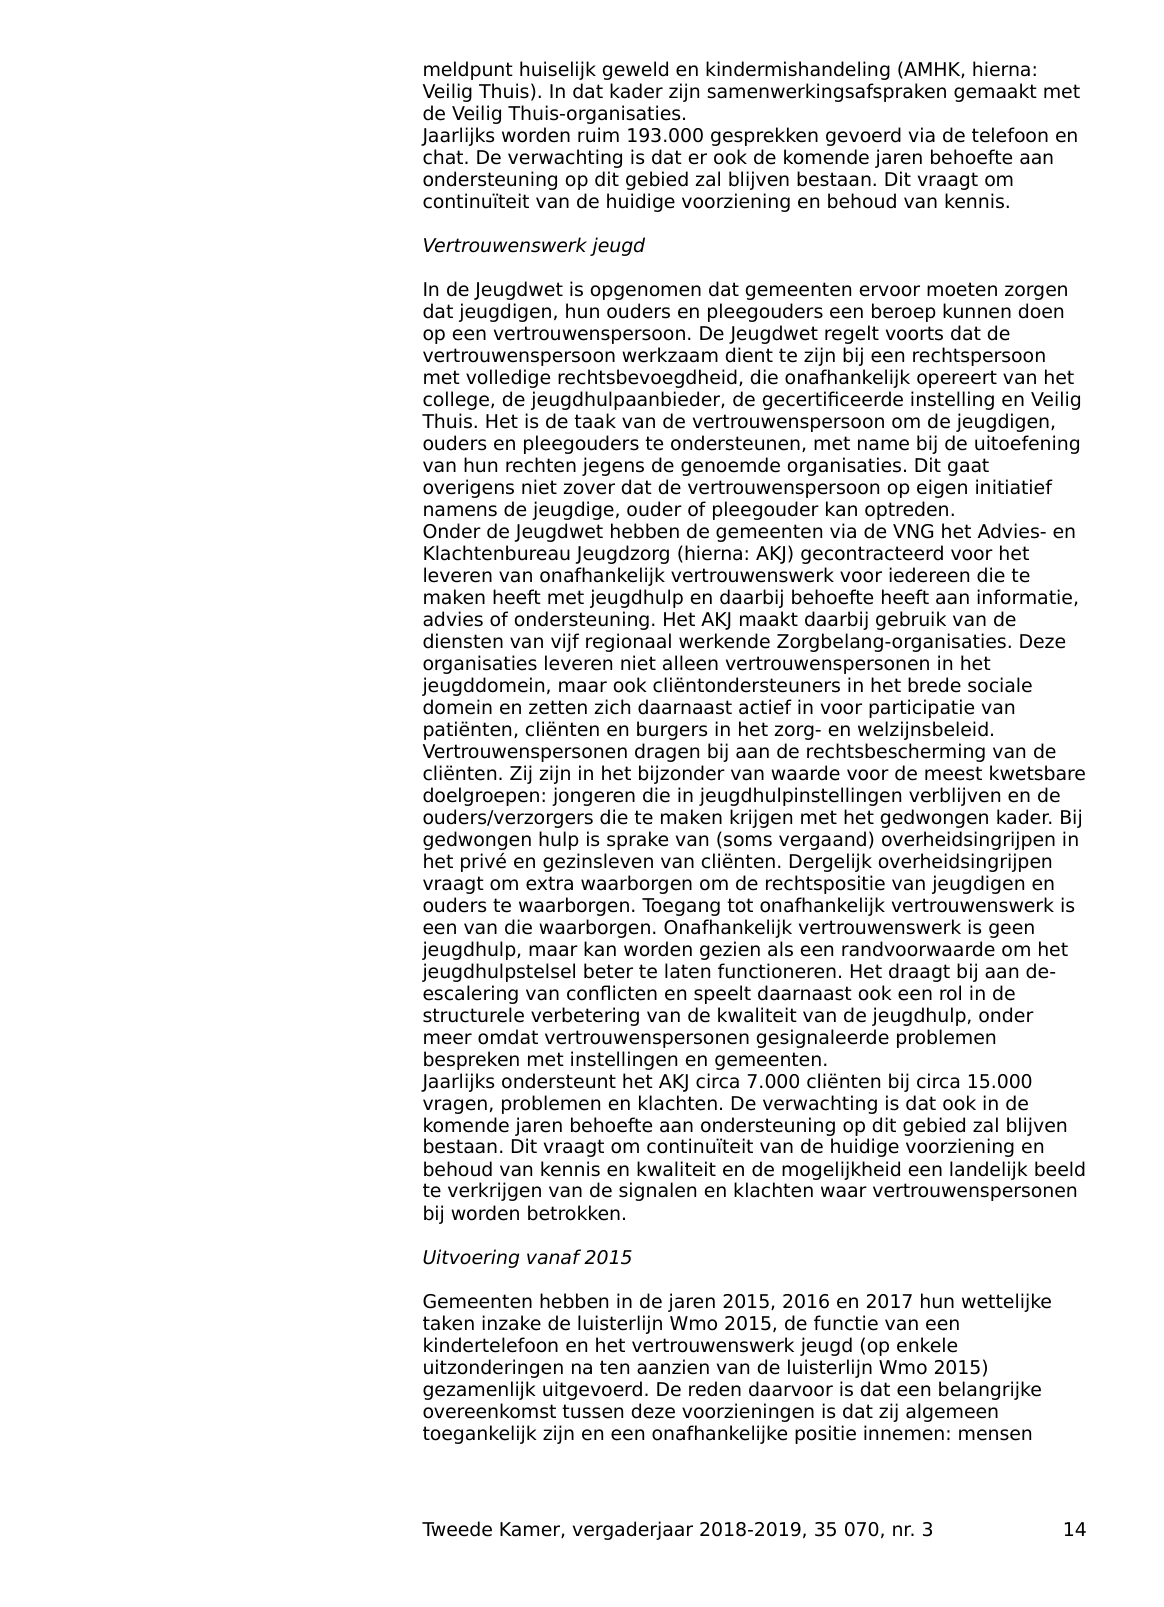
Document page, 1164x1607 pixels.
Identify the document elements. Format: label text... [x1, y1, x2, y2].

subtitle Vertrouwenswerk jeugd [422, 235, 1087, 257]
subtitle Uitvoering vanaf 2015 [422, 1247, 1087, 1268]
text Gemeenten hebben in de jaren 2015, 2016 en 2017 hun wettelijke taken inzake de luisterlijn Wmo 2015, de functie van een kindertelefoon en het vertrouwenswerk jeugd (op enkele uitzonderingen na ten aanzien van de luisterlijn Wmo 2015) gezamenlijk uitgevoerd. De reden daarvoor is dat een belangrijke overeenkomst tussen deze voorzieningen is dat zij algemeen toegankelijk zijn en een onafhankelijke positie innemen: mensen [422, 1291, 1087, 1444]
text Jaarlijks worden ruim 193.000 gesprekken gevoerd via de telefoon en chat. De verwachting is dat er ook de komende jaren behoefte aan ondersteuning op dit gebied zal blijven bestaan. Dit vraagt om continuïteit van de huidige voorziening en behoud van kennis. [422, 125, 1087, 213]
text Onder de Jeugdwet hebben de gemeenten via de VNG het Advies- en Klachtenbureau Jeugdzorg (hierna: AKJ) gecontracteerd voor het leveren van onafhankelijk vertrouwenswerk voor iedereen die te maken heeft met jeugdhulp en daarbij behoefte heeft aan informatie, advies of ondersteuning. Het AKJ maakt daarbij gebruik van de diensten van vijf regionaal werkende Zorgbelang-organisaties. Deze organisaties leveren niet alleen vertrouwenspersonen in het jeugddomein, maar ook cliëntondersteuners in het brede sociale domein en zetten zich daarnaast actief in voor participatie van patiënten, cliënten en burgers in het zorg- en welzijnsbeleid. [422, 521, 1087, 741]
text In de Jeugdwet is opgenomen dat gemeenten ervoor moeten zorgen dat jeugdigen, hun ouders en pleegouders een beroep kunnen doen op een vertrouwenspersoon. De Jeugdwet regelt voorts dat de vertrouwenspersoon werkzaam dient te zijn bij een rechtspersoon met volledige rechtsbevoegdheid, die onafhankelijk opereert van het college, de jeugdhulpaanbieder, de gecertificeerde instelling en Veilig Thuis. Het is de taak van de vertrouwenspersoon om de jeugdigen, ouders en pleegouders te ondersteunen, met name bij de uitoefening van hun rechten jegens de genoemde organisaties. Dit gaat overigens niet zover dat de vertrouwenspersoon op eigen initiatief namens de jeugdige, ouder of pleegouder kan optreden. [422, 279, 1087, 521]
text Vertrouwenspersonen dragen bij aan de rechtsbescherming van de cliënten. Zij zijn in het bijzonder van waarde voor de meest kwetsbare doelgroepen: jongeren die in jeugdhulpinstellingen verblijven en de ouders/verzorgers die te maken krijgen met het gedwongen kader. Bij gedwongen hulp is sprake van (soms vergaand) overheidsingrijpen in het privé en gezinsleven van cliënten. Dergelijk overheidsingrijpen vraagt om extra waarborgen om de rechtspositie van jeugdigen en ouders te waarborgen. Toegang tot onafhankelijk vertrouwenswerk is een van die waarborgen. Onafhankelijk vertrouwenswerk is geen jeugdhulp, maar kan worden gezien als een randvoorwaarde om het jeugdhulpstelsel beter te laten functioneren. Het draagt bij aan de-escalering van conflicten en speelt daarnaast ook een rol in de structurele verbetering van de kwaliteit van de jeugdhulp, onder meer omdat vertrouwenspersonen gesignaleerde problemen bespreken met instellingen en gemeenten. [422, 741, 1087, 1071]
text meldpunt huiselijk geweld en kindermishandeling (AMHK, hierna: Veilig Thuis). In dat kader zijn samenwerkingsafspraken gemaakt met de Veilig Thuis-organisaties. [422, 59, 1087, 125]
text Jaarlijks ondersteunt het AKJ circa 7.000 cliënten bij circa 15.000 vragen, problemen en klachten. De verwachting is dat ook in de komende jaren behoefte aan ondersteuning op dit gebied zal blijven bestaan. Dit vraagt om continuïteit van de huidige voorziening en behoud van kennis en kwaliteit en de mogelijkheid een landelijk beeld te verkrijgen van de signalen en klachten waar vertrouwenspersonen bij worden betrokken. [422, 1071, 1087, 1224]
